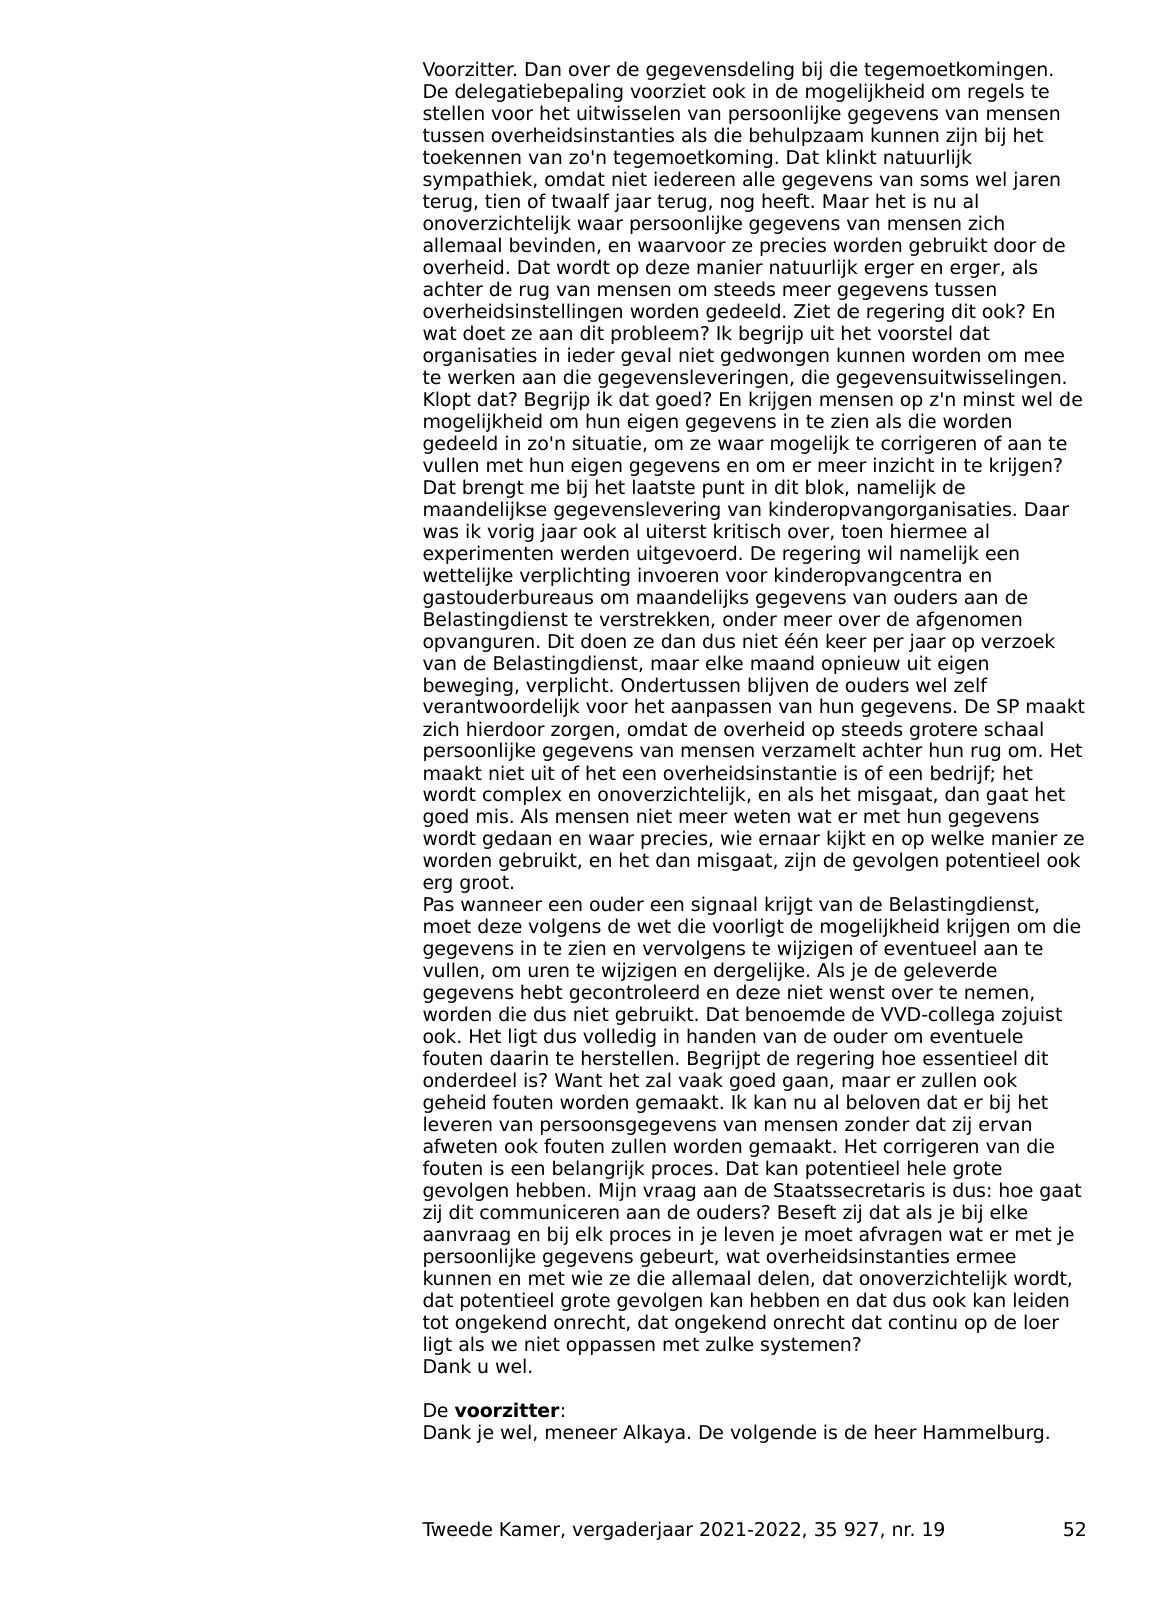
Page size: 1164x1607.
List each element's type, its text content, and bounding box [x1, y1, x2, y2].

text De voorzitter: [422, 1400, 1087, 1422]
text Dank u wel. [422, 1356, 1087, 1378]
text Dat brengt me bij het laatste punt in dit blok, namelijk de maandelijkse gegevenslevering van kinderopvangorganisaties. Daar was ik vorig jaar ook al uiterst kritisch over, toen hiermee al experimenten werden uitgevoerd. De regering wil namelijk een wettelijke verplichting invoeren voor kinderopvangcentra en gastouderbureaus om maandelijks gegevens van ouders aan de Belastingdienst te verstrekken, onder meer over de afgenomen opvanguren. Dit doen ze dan dus niet één keer per jaar op verzoek van de Belastingdienst, maar elke maand opnieuw uit eigen beweging, verplicht. Ondertussen blijven de ouders wel zelf verantwoordelijk voor het aanpassen van hun gegevens. De SP maakt zich hierdoor zorgen, omdat de overheid op steeds grotere schaal persoonlijke gegevens van mensen verzamelt achter hun rug om. Het maakt niet uit of het een overheidsinstantie is of een bedrijf; het wordt complex en onoverzichtelijk, en als het misgaat, dan gaat het goed mis. Als mensen niet meer weten wat er met hun gegevens wordt gedaan en waar precies, wie ernaar kijkt en op welke manier ze worden gebruikt, en het dan misgaat, zijn de gevolgen potentieel ook erg groot. [422, 477, 1087, 894]
text Pas wanneer een ouder een signaal krijgt van de Belastingdienst, moet deze volgens de wet die voorligt de mogelijkheid krijgen om die gegevens in te zien en vervolgens te wijzigen of eventueel aan te vullen, om uren te wijzigen en dergelijke. Als je de geleverde gegevens hebt gecontroleerd en deze niet wenst over te nemen, worden die dus niet gebruikt. Dat benoemde de VVD-collega zojuist ook. Het ligt dus volledig in handen van de ouder om eventuele fouten daarin te herstellen. Begrijpt de regering hoe essentieel dit onderdeel is? Want het zal vaak goed gaan, maar er zullen ook geheid fouten worden gemaakt. Ik kan nu al beloven dat er bij het leveren van persoonsgegevens van mensen zonder dat zij ervan afweten ook fouten zullen worden gemaakt. Het corrigeren van die fouten is een belangrijk proces. Dat kan potentieel hele grote gevolgen hebben. Mijn vraag aan de Staatssecretaris is dus: hoe gaat zij dit communiceren aan de ouders? Beseft zij dat als je bij elke aanvraag en bij elk proces in je leven je moet afvragen wat er met je persoonlijke gegevens gebeurt, wat overheidsinstanties ermee kunnen en met wie ze die allemaal delen, dat onoverzichtelijk wordt, dat potentieel grote gevolgen kan hebben en dat dus ook kan leiden tot ongekend onrecht, dat ongekend onrecht dat continu op de loer ligt als we niet oppassen met zulke systemen? [422, 894, 1087, 1356]
text Dank je wel, meneer Alkaya. De volgende is de heer Hammelburg. [422, 1422, 1087, 1444]
text Voorzitter. Dan over de gegevensdeling bij die tegemoetkomingen. De delegatiebepaling voorziet ook in de mogelijkheid om regels te stellen voor het uitwisselen van persoonlijke gegevens van mensen tussen overheidsinstanties als die behulpzaam kunnen zijn bij het toekennen van zo'n tegemoetkoming. Dat klinkt natuurlijk sympathiek, omdat niet iedereen alle gegevens van soms wel jaren terug, tien of twaalf jaar terug, nog heeft. Maar het is nu al onoverzichtelijk waar persoonlijke gegevens van mensen zich allemaal bevinden, en waarvoor ze precies worden gebruikt door de overheid. Dat wordt op deze manier natuurlijk erger en erger, als achter de rug van mensen om steeds meer gegevens tussen overheidsinstellingen worden gedeeld. Ziet de regering dit ook? En wat doet ze aan dit probleem? Ik begrijp uit het voorstel dat organisaties in ieder geval niet gedwongen kunnen worden om mee te werken aan die gegevensleveringen, die gegevensuitwisselingen. Klopt dat? Begrijp ik dat goed? En krijgen mensen op z'n minst wel de mogelijkheid om hun eigen gegevens in te zien als die worden gedeeld in zo'n situatie, om ze waar mogelijk te corrigeren of aan te vullen met hun eigen gegevens en om er meer inzicht in te krijgen? [422, 59, 1087, 477]
